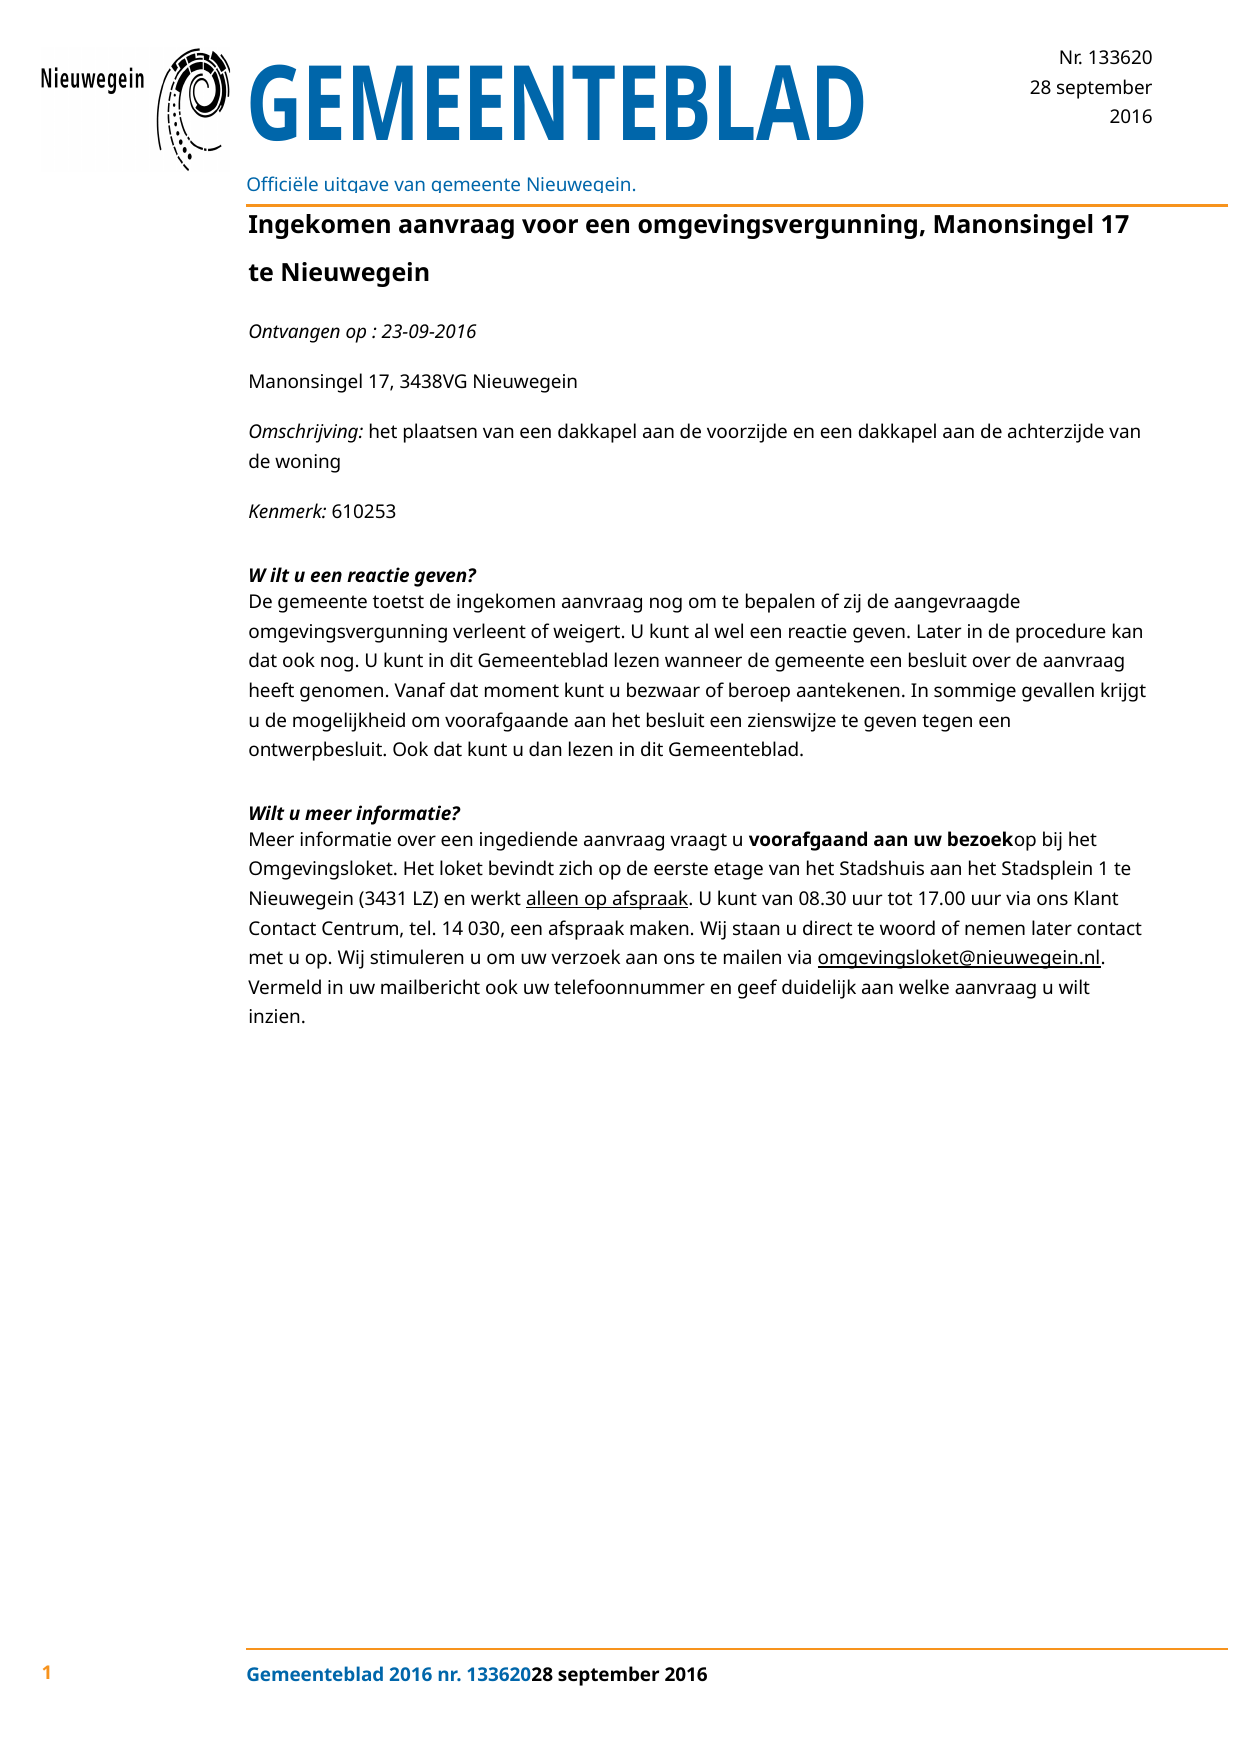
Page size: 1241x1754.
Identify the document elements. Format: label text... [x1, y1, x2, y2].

text Manonsingel 17, 3438VG Nieuwegein [248, 368, 1152, 394]
text W ilt u een reactie geven? [248, 563, 1152, 588]
text Kenmerk: 610253 [248, 499, 1152, 524]
text Ingekomen aanvraag voor een omgevingsvergunning, Manonsingel 17 te Nieuwegein [248, 207, 1152, 288]
text Ontvangen op : 23-09-2016 [248, 318, 1152, 344]
text Omschrijving: het plaatsen van een dakkapel aan de voorzijde en een dakkapel aan de achterzijde van de woning [248, 419, 1152, 474]
picture [41, 47, 231, 172]
text Wilt u meer informatie? [248, 800, 1152, 826]
text De gemeente toetst de ingekomen aanvraag nog om te bepalen of zij de aangevraagde omgevingsvergunning verleent of weigert. U kunt al wel een reactie geven. Later in de procedure kan dat ook nog. U kunt in dit Gemeenteblad lezen wanneer de gemeente een besluit over de aanvraag heeft genomen. Vanaf dat moment kunt u bezwaar of beroep aantekenen. In sommige gevallen krijgt u de mogelijkheid om voorafgaande aan het besluit een zienswijze te geven tegen een ontwerpbesluit. Ook dat kunt u dan lezen in dit Gemeenteblad. [248, 588, 1152, 762]
text Meer informatie over een ingediende aanvraag vraagt u voorafgaand aan uw bezoekop bij het Omgevingsloket. Het loket bevindt zich op de eerste etage van het Stadshuis aan het Stadsplein 1 te Nieuwegein (3431 LZ) en werkt alleen op afspraak. U kunt van 08.30 uur tot 17.00 uur via ons Klant Contact Centrum, tel. 14 030, een afspraak maken. Wij staan u direct te woord of nemen later contact met u op. Wij stimuleren u om uw verzoek aan ons te mailen via omgevingsloket@nieuwegein.nl. Vermeld in uw mailbericht ook uw telefoonnummer en geef duidelijk aan welke aanvraag u wilt inzien. [248, 826, 1152, 1029]
